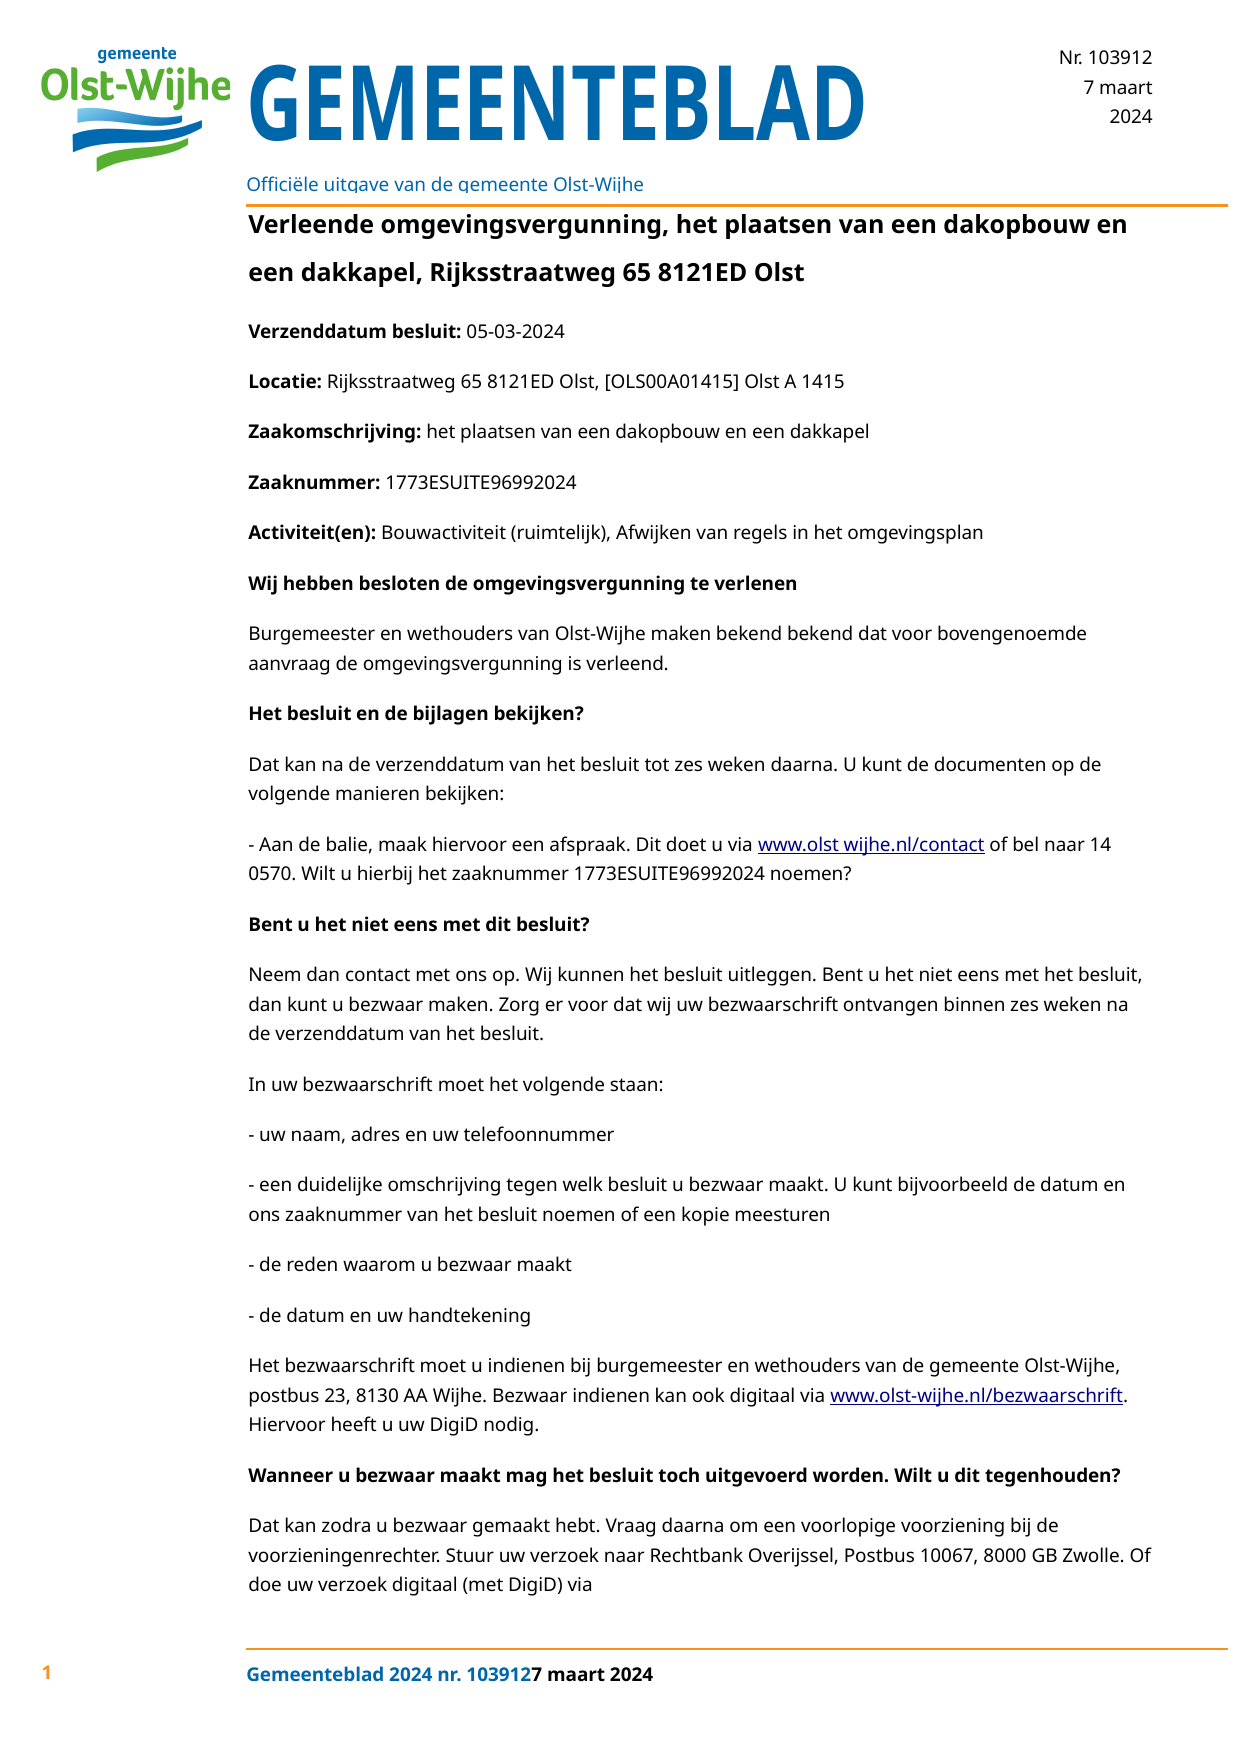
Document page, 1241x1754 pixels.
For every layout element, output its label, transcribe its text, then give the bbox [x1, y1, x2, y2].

text - een duidelijke omschrijving tegen welk besluit u bezwaar maakt. U kunt bijvoorbeeld de datum en ons zaaknummer van het besluit noemen of een kopie meesturen [248, 1172, 1152, 1227]
text Zaakomschrijving: het plaatsen van een dakopbouw en een dakkapel [248, 419, 1152, 444]
text Neem dan contact met ons op. Wij kunnen het besluit uitleggen. Bent u het niet eens met het besluit, dan kunt u bezwaar maken. Zorg er voor dat wij uw bezwaarschrift ontvangen binnen zes weken na de verzenddatum van het besluit. [248, 961, 1152, 1046]
text - de datum en uw handtekening [248, 1302, 1152, 1328]
text Dat kan na de verzenddatum van het besluit tot zes weken daarna. U kunt de documenten op de volgende manieren bekijken: [248, 751, 1152, 806]
text Locatie: Rijksstraatweg 65 8121ED Olst, [OLS00A01415] Olst A 1415 [248, 368, 1152, 394]
text - uw naam, adres en uw telefoonnummer [248, 1121, 1152, 1147]
text Bent u het niet eens met dit besluit? [248, 911, 1152, 937]
text Wanneer u bezwaar maakt mag het besluit toch uitgevoerd worden. Wilt u dit tegenhouden? [248, 1462, 1152, 1488]
text Zaaknummer: 1773ESUITE96992024 [248, 469, 1152, 495]
text Verzenddatum besluit: 05-03-2024 [248, 318, 1152, 344]
text Het bezwaarschrift moet u indienen bij burgemeester en wethouders van de gemeente Olst-Wijhe, postbus 23, 8130 AA Wijhe. Bezwaar indienen kan ook digitaal via www.olst-wijhe.nl/bezwaarschrift. Hiervoor heeft u uw DigiD nodig. [248, 1352, 1152, 1437]
text Wij hebben besloten de omgevingsvergunning te verlenen [248, 570, 1152, 596]
text Dat kan zodra u bezwaar gemaakt hebt. Vraag daarna om een voorlopige voorziening bij de voorzieningenrechter. Stuur uw verzoek naar Rechtbank Overijssel, Postbus 10067, 8000 GB Zwolle. Of doe uw verzoek digitaal (met DigiD) via [248, 1512, 1152, 1597]
text Verleende omgevingsvergunning, het plaatsen van een dakopbouw en een dakkapel, Rijksstraatweg 65 8121ED Olst [248, 207, 1152, 288]
text Burgemeester en wethouders van Olst-Wijhe maken bekend bekend dat voor bovengenoemde aanvraag de omgevingsvergunning is verleend. [248, 620, 1152, 676]
text - de reden waarom u bezwaar maakt [248, 1252, 1152, 1277]
text Het besluit en de bijlagen bekijken? [248, 700, 1152, 726]
text In uw bezwaarschrift moet het volgende staan: [248, 1071, 1152, 1097]
text - Aan de balie, maak hiervoor een afspraak. Dit doet u via www.olst wijhe.nl/contact of bel naar 14 0570. Wilt u hierbij het zaaknummer 1773ESUITE96992024 noemen? [248, 831, 1152, 886]
picture [41, 47, 231, 172]
text Activiteit(en): Bouwactiviteit (ruimtelijk), Afwijken van regels in het omgevingsplan [248, 519, 1152, 545]
